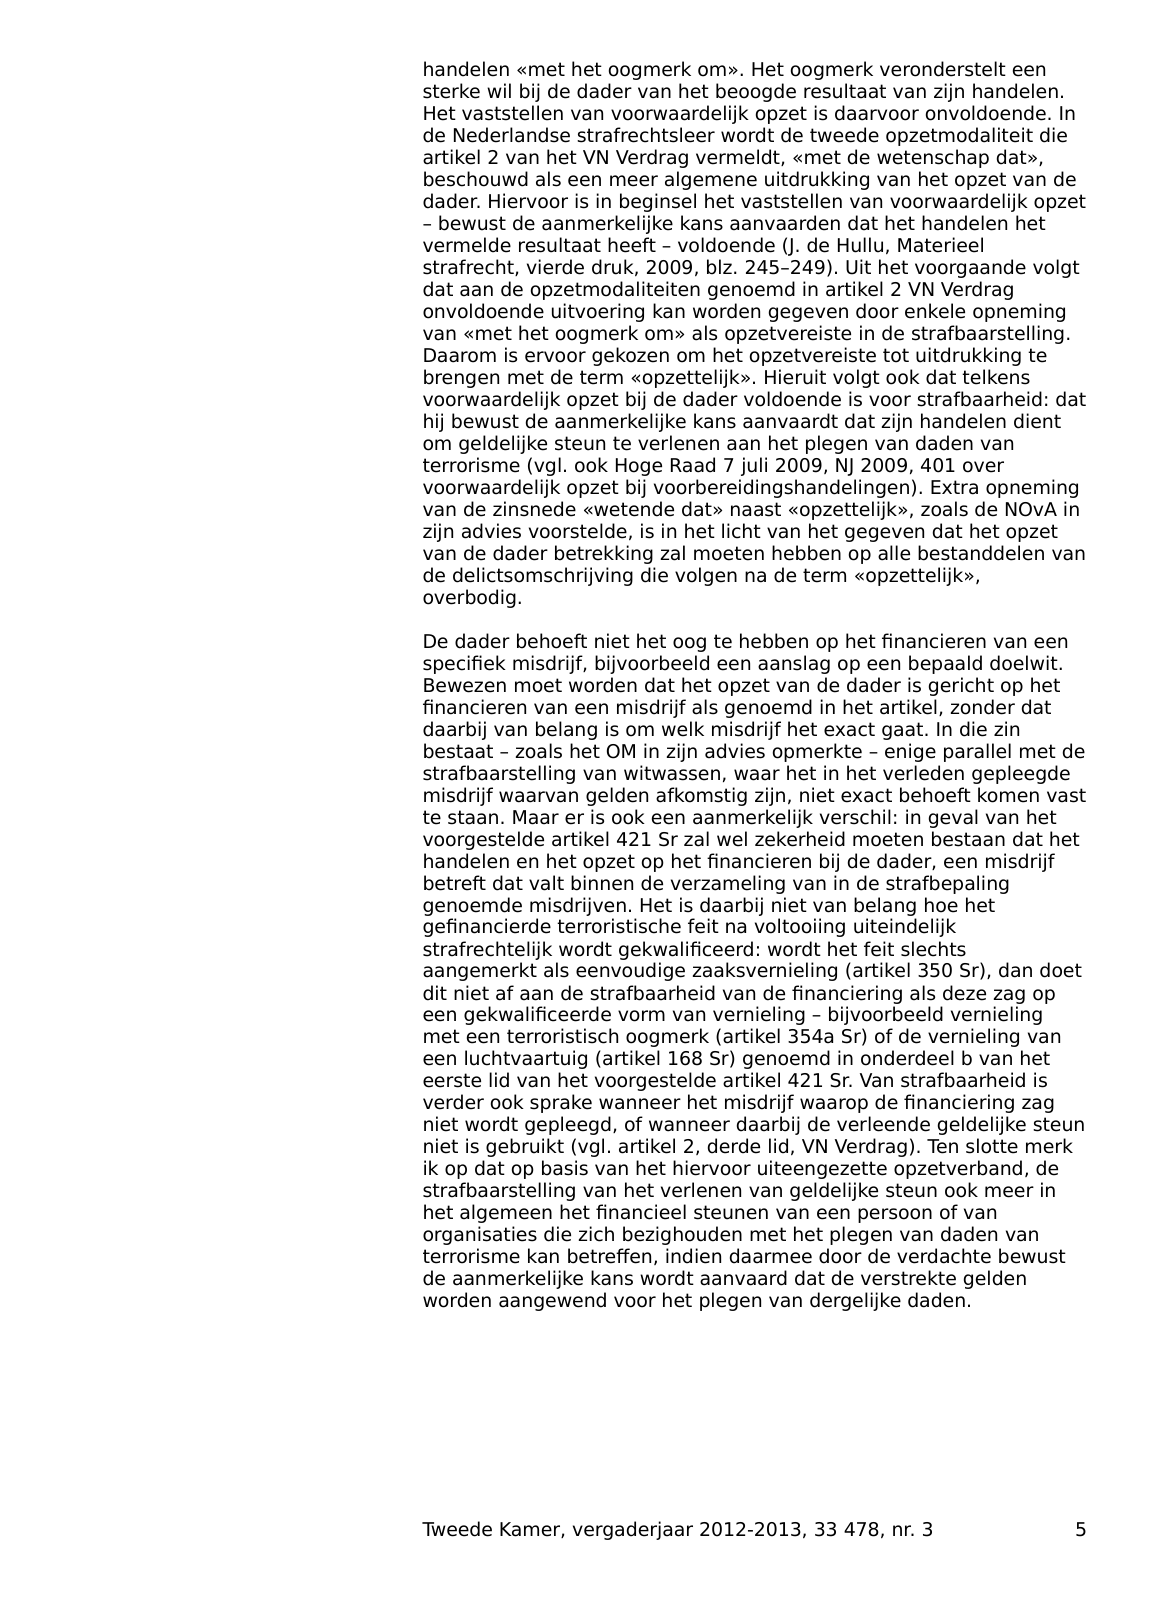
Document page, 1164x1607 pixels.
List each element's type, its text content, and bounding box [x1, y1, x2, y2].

text De dader behoeft niet het oog te hebben op het financieren van een specifiek misdrijf, bijvoorbeeld een aanslag op een bepaald doelwit. Bewezen moet worden dat het opzet van de dader is gericht op het financieren van een misdrijf als genoemd in het artikel, zonder dat daarbij van belang is om welk misdrijf het exact gaat. In die zin bestaat – zoals het OM in zijn advies opmerkte – enige parallel met de strafbaarstelling van witwassen, waar het in het verleden gepleegde misdrijf waarvan gelden afkomstig zijn, niet exact behoeft komen vast te staan. Maar er is ook een aanmerkelijk verschil: in geval van het voorgestelde artikel 421 Sr zal wel zekerheid moeten bestaan dat het handelen en het opzet op het financieren bij de dader, een misdrijf betreft dat valt binnen de verzameling van in de strafbepaling genoemde misdrijven. Het is daarbij niet van belang hoe het gefinancierde terroristische feit na voltooiing uiteindelijk strafrechtelijk wordt gekwalificeerd: wordt het feit slechts aangemerkt als eenvoudige zaaksvernieling (artikel 350 Sr), dan doet dit niet af aan de strafbaarheid van de financiering als deze zag op een gekwalificeerde vorm van vernieling – bijvoorbeeld vernieling met een terroristisch oogmerk (artikel 354a Sr) of de vernieling van een luchtvaartuig (artikel 168 Sr) genoemd in onderdeel b van het eerste lid van het voorgestelde artikel 421 Sr. Van strafbaarheid is verder ook sprake wanneer het misdrijf waarop de financiering zag niet wordt gepleegd, of wanneer daarbij de verleende geldelijke steun niet is gebruikt (vgl. artikel 2, derde lid, VN Verdrag). Ten slotte merk ik op dat op basis van het hiervoor uiteengezette opzetverband, de strafbaarstelling van het verlenen van geldelijke steun ook meer in het algemeen het financieel steunen van een persoon of van organisaties die zich bezighouden met het plegen van daden van terrorisme kan betreffen, indien daarmee door de verdachte bewust de aanmerkelijke kans wordt aanvaard dat de verstrekte gelden worden aangewend voor het plegen van dergelijke daden. [422, 631, 1087, 1312]
text handelen «met het oogmerk om». Het oogmerk veronderstelt een sterke wil bij de dader van het beoogde resultaat van zijn handelen. Het vaststellen van voorwaardelijk opzet is daarvoor onvoldoende. In de Nederlandse strafrechtsleer wordt de tweede opzetmodaliteit die artikel 2 van het VN Verdrag vermeldt, «met de wetenschap dat», beschouwd als een meer algemene uitdrukking van het opzet van de dader. Hiervoor is in beginsel het vaststellen van voorwaardelijk opzet – bewust de aanmerkelijke kans aanvaarden dat het handelen het vermelde resultaat heeft – voldoende (J. de Hullu, Materieel strafrecht, vierde druk, 2009, blz. 245–249). Uit het voorgaande volgt dat aan de opzetmodaliteiten genoemd in artikel 2 VN Verdrag onvoldoende uitvoering kan worden gegeven door enkele opneming van «met het oogmerk om» als opzetvereiste in de strafbaarstelling. Daarom is ervoor gekozen om het opzetvereiste tot uitdrukking te brengen met de term «opzettelijk». Hieruit volgt ook dat telkens voorwaardelijk opzet bij de dader voldoende is voor strafbaarheid: dat hij bewust de aanmerkelijke kans aanvaardt dat zijn handelen dient om geldelijke steun te verlenen aan het plegen van daden van terrorisme (vgl. ook Hoge Raad 7 juli 2009, NJ 2009, 401 over voorwaardelijk opzet bij voorbereidingshandelingen). Extra opneming van de zinsnede «wetende dat» naast «opzettelijk», zoals de NOvA in zijn advies voorstelde, is in het licht van het gegeven dat het opzet van de dader betrekking zal moeten hebben op alle bestanddelen van de delictsomschrijving die volgen na de term «opzettelijk», overbodig. [422, 59, 1087, 608]
